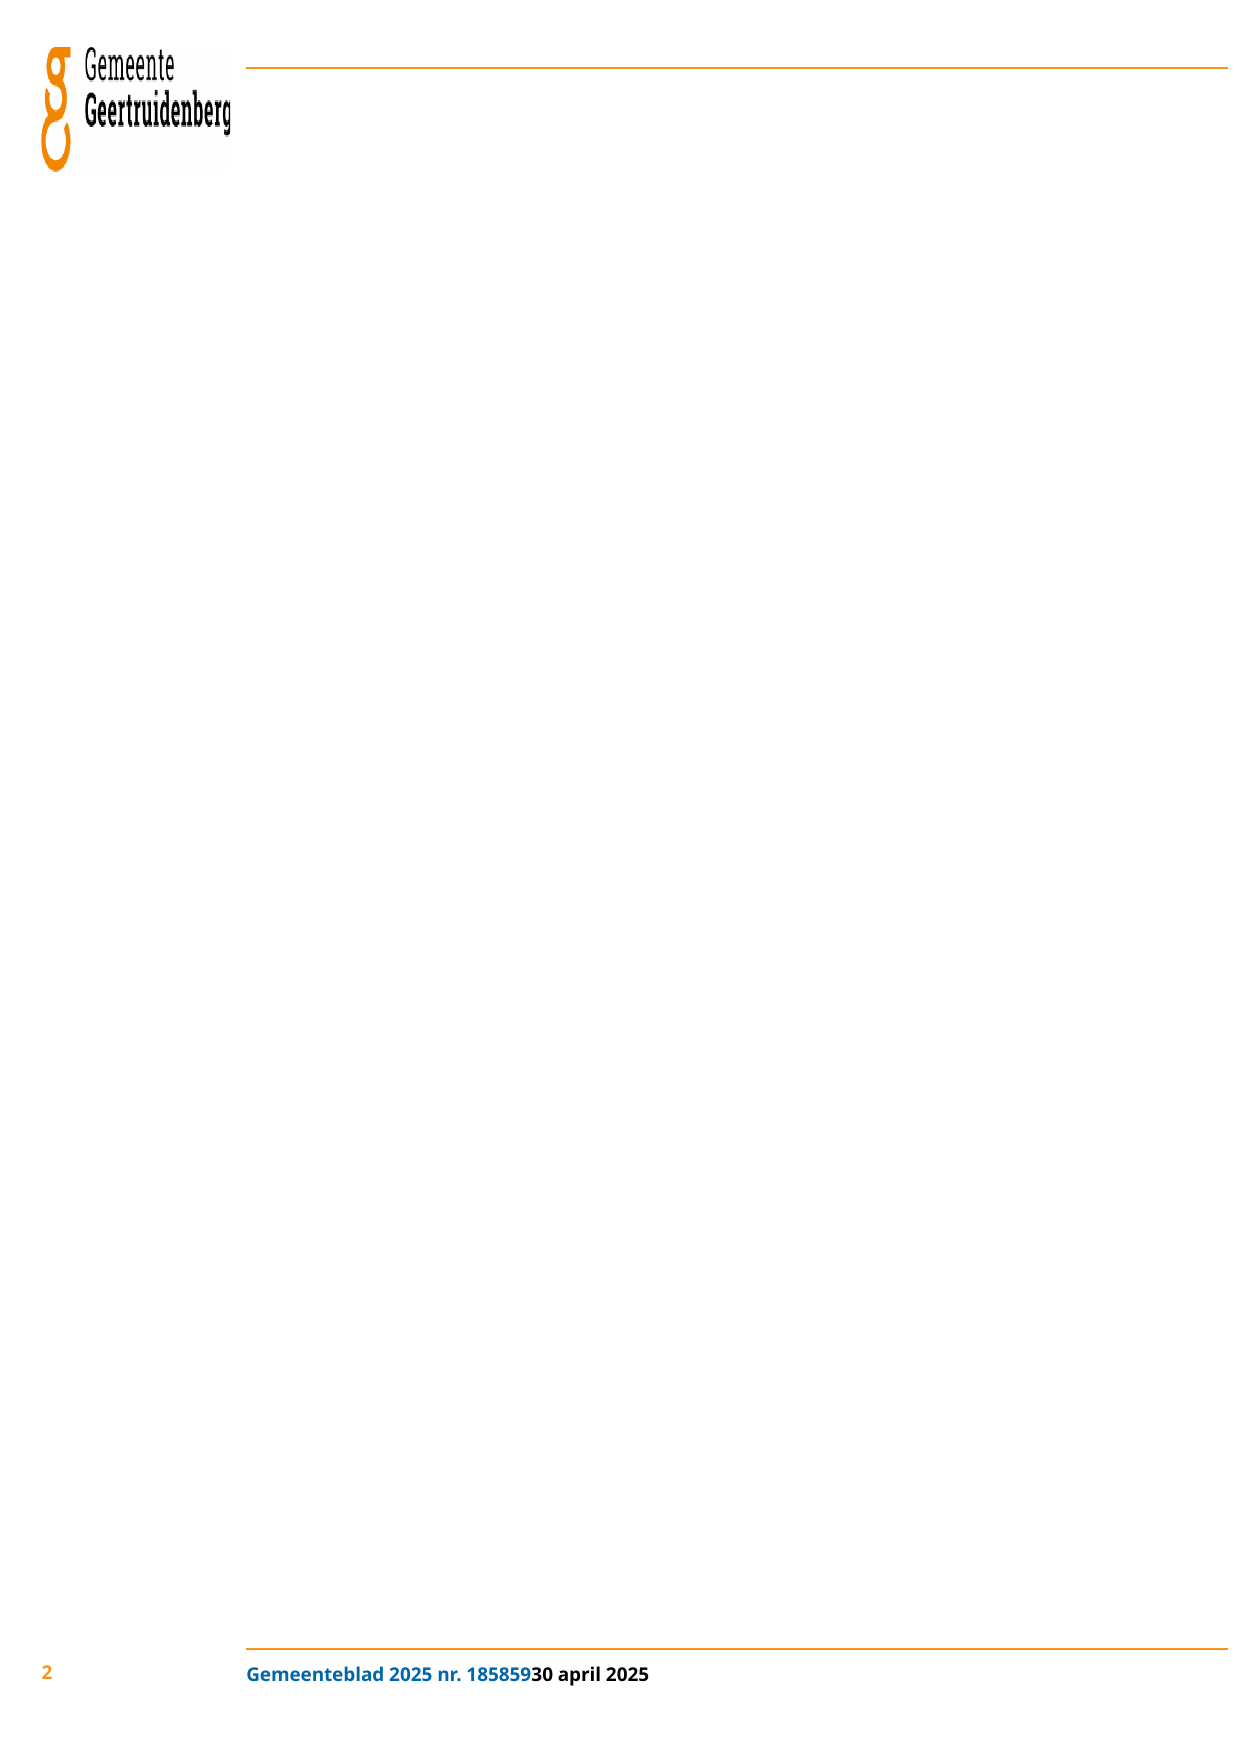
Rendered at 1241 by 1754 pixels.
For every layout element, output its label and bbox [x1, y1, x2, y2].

picture [41, 47, 231, 172]
